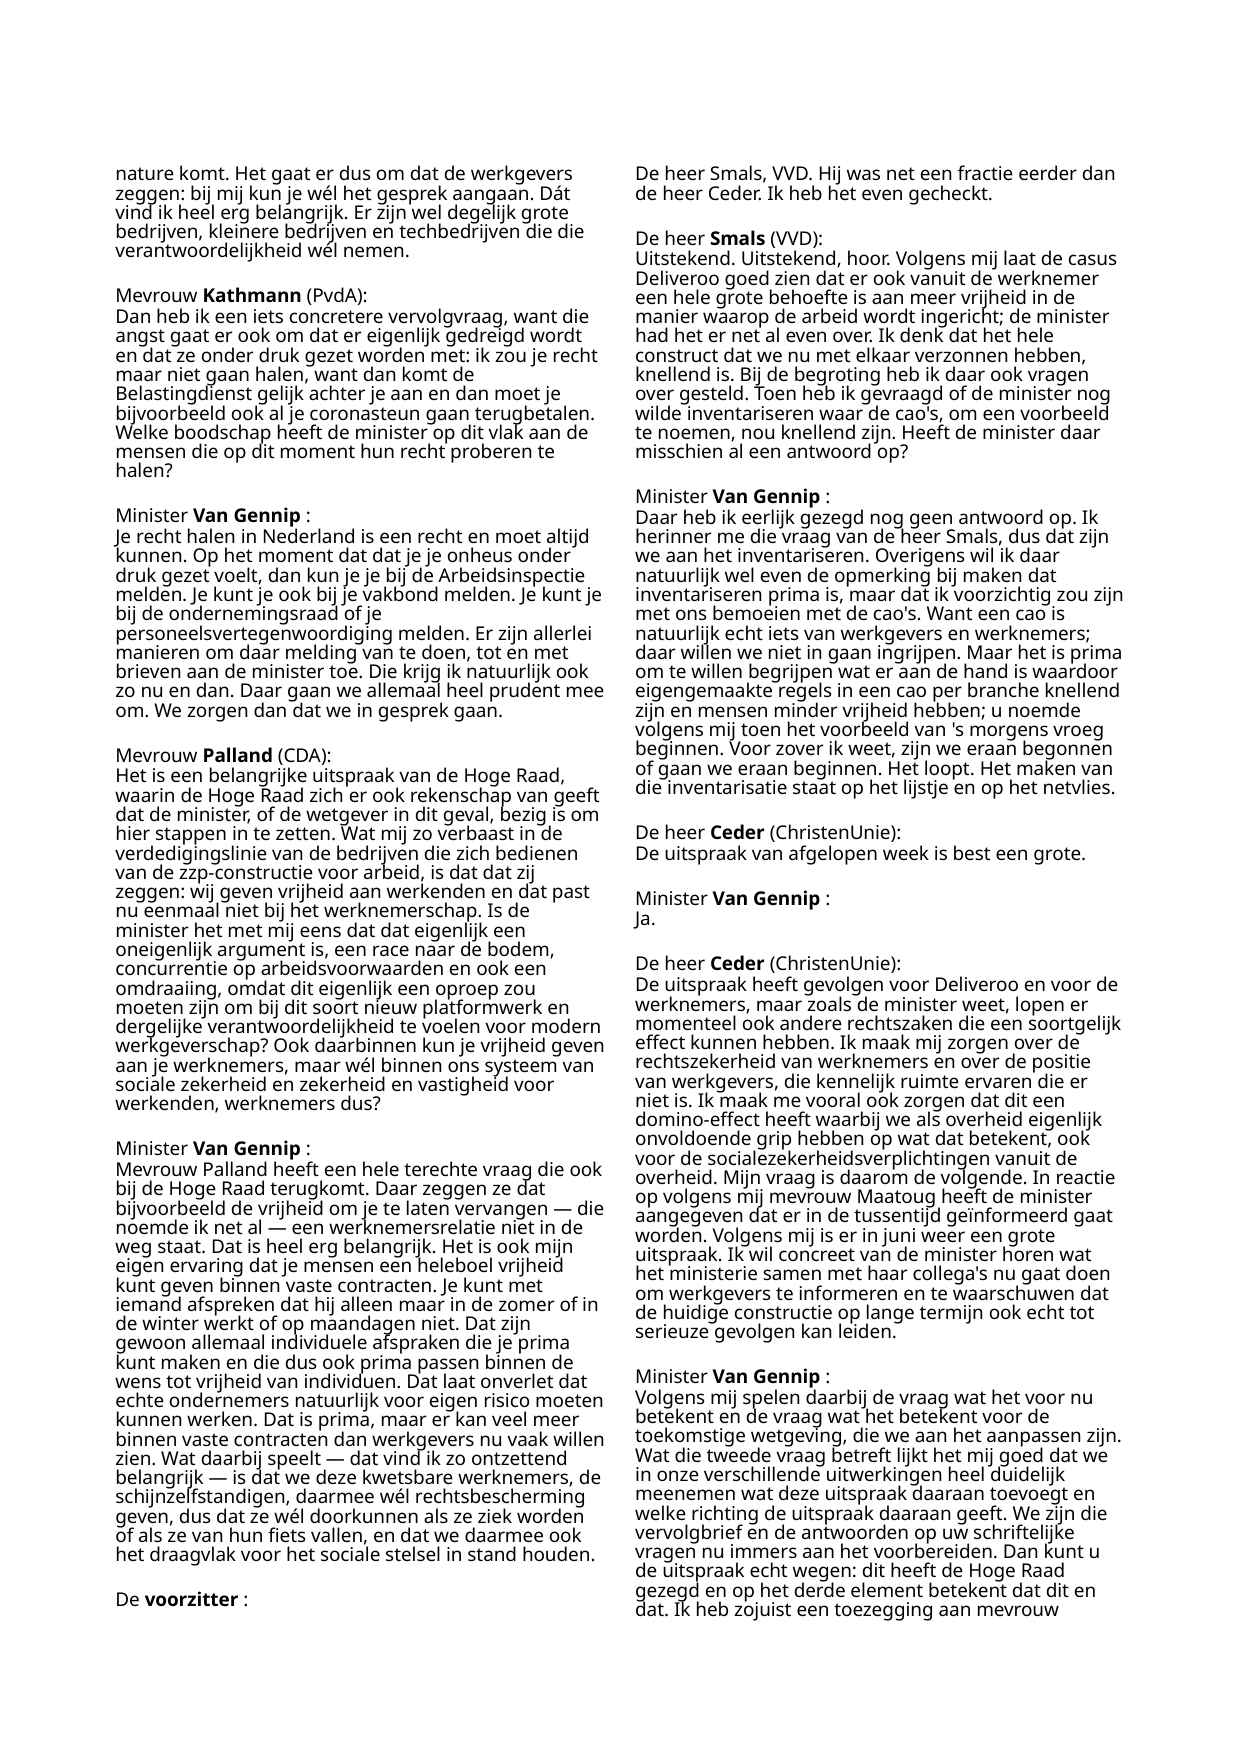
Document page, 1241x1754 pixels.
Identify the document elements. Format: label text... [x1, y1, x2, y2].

text De uitspraak van afgelopen week is best een grote. [635, 844, 1125, 864]
text Mevrouw Palland (CDA): [115, 742, 605, 767]
text Minister Van Gennip : [635, 1363, 1125, 1389]
text Het is een belangrijke uitspraak van de Hoge Raad, waarin de Hoge Raad zich er ook rekenschap van geeft dat de minister, of de wetgever in dit geval, bezig is om hier stappen in te zetten. Wat mij zo verbaast in de verdedigingslinie van de bedrijven die zich bedienen van de zzp-constructie voor arbeid, is dat dat zij zeggen: wij geven vrijheid aan werkenden en dat past nu eenmaal niet bij het werknemerschap. Is de minister het met mij eens dat dat eigenlijk een oneigenlijk argument is, een race naar de bodem, concurrentie op arbeidsvoorwaarden en ook een omdraaiing, omdat dit eigenlijk een oproep zou moeten zijn om bij dit soort nieuw platformwerk en dergelijke verantwoordelijkheid te voelen voor modern werkgeverschap? Ook daarbinnen kun je vrijheid geven aan je werknemers, maar wél binnen ons systeem van sociale zekerheid en zekerheid en vastigheid voor werkenden, werknemers dus? [115, 767, 605, 1114]
text Minister Van Gennip : [635, 483, 1125, 509]
text Volgens mij spelen daarbij de vraag wat het voor nu betekent en de vraag wat het betekent voor de toekomstige wetgeving, die we aan het aanpassen zijn. Wat die tweede vraag betreft lijkt het mij goed dat we in onze verschillende uitwerkingen heel duidelijk meenemen wat deze uitspraak daaraan toevoegt en welke richting de uitspraak daaraan geeft. We zijn die vervolgbrief en de antwoorden op uw schriftelijke vragen nu immers aan het voorbereiden. Dan kunt u de uitspraak echt wegen: dit heeft de Hoge Raad gezegd en op het derde element betekent dat dit en dat. Ik heb zojuist een toezegging aan mevrouw [635, 1389, 1125, 1620]
text Daar heb ik eerlijk gezegd nog geen antwoord op. Ik herinner me die vraag van de heer Smals, dus dat zijn we aan het inventariseren. Overigens wil ik daar natuurlijk wel even de opmerking bij maken dat inventariseren prima is, maar dat ik voorzichtig zou zijn met ons bemoeien met de cao's. Want een cao is natuurlijk echt iets van werkgevers en werknemers; daar willen we niet in gaan ingrijpen. Maar het is prima om te willen begrijpen wat er aan de hand is waardoor eigengemaakte regels in een cao per branche knellend zijn en mensen minder vrijheid hebben; u noemde volgens mij toen het voorbeeld van 's morgens vroeg beginnen. Voor zover ik weet, zijn we eraan begonnen of gaan we eraan beginnen. Het loopt. Het maken van die inventarisatie staat op het lijstje en op het netvlies. [635, 509, 1125, 798]
text Minister Van Gennip : [115, 502, 605, 528]
text De uitspraak heeft gevolgen voor Deliveroo en voor de werknemers, maar zoals de minister weet, lopen er momenteel ook andere rechtszaken die een soortgelijk effect kunnen hebben. Ik maak mij zorgen over de rechtszekerheid van werknemers en over de positie van werkgevers, die kennelijk ruimte ervaren die er niet is. Ik maak me vooral ook zorgen dat dit een domino-effect heeft waarbij we als overheid eigenlijk onvoldoende grip hebben op wat dat betekent, ook voor de socialezekerheidsverplichtingen vanuit de overheid. Mijn vraag is daarom de volgende. In reactie op volgens mij mevrouw Maatoug heeft de minister aangegeven dat er in de tussentijd geïnformeerd gaat worden. Volgens mij is er in juni weer een grote uitspraak. Ik wil concreet van de minister horen wat het ministerie samen met haar collega's nu gaat doen om werkgevers te informeren en te waarschuwen dat de huidige constructie op lange termijn ook echt tot serieuze gevolgen kan leiden. [635, 976, 1125, 1342]
text Mevrouw Kathmann (PvdA): [115, 282, 605, 308]
text De heer Smals, VVD. Hij was net een fractie eerder dan de heer Ceder. Ik heb het even gecheckt. [635, 165, 1125, 204]
text Uitstekend. Uitstekend, hoor. Volgens mij laat de casus Deliveroo goed zien dat er ook vanuit de werknemer een hele grote behoefte is aan meer vrijheid in de manier waarop de arbeid wordt ingericht; de minister had het er net al even over. Ik denk dat het hele construct dat we nu met elkaar verzonnen hebben, knellend is. Bij de begroting heb ik daar ook vragen over gesteld. Toen heb ik gevraagd of de minister nog wilde inventariseren waar de cao's, om een voorbeeld te noemen, nou knellend zijn. Heeft de minister daar misschien al een antwoord op? [635, 250, 1125, 462]
text De heer Ceder (ChristenUnie): [635, 819, 1125, 844]
text Je recht halen in Nederland is een recht en moet altijd kunnen. Op het moment dat dat je je onheus onder druk gezet voelt, dan kun je je bij de Arbeidsinspectie melden. Je kunt je ook bij je vakbond melden. Je kunt je bij de ondernemingsraad of je personeelsvertegenwoordiging melden. Er zijn allerlei manieren om daar melding van te doen, tot en met brieven aan de minister toe. Die krijg ik natuurlijk ook zo nu en dan. Daar gaan we allemaal heel prudent mee om. We zorgen dan dat we in gesprek gaan. [115, 528, 605, 721]
text Mevrouw Palland heeft een hele terechte vraag die ook bij de Hoge Raad terugkomt. Daar zeggen ze dat bijvoorbeeld de vrijheid om je te laten vervangen — die noemde ik net al — een werknemersrelatie niet in de weg staat. Dat is heel erg belangrijk. Het is ook mijn eigen ervaring dat je mensen een heleboel vrijheid kunt geven binnen vaste contracten. Je kunt met iemand afspreken dat hij alleen maar in de zomer of in de winter werkt of op maandagen niet. Dat zijn gewoon allemaal individuele afspraken die je prima kunt maken en die dus ook prima passen binnen de wens tot vrijheid van individuen. Dat laat onverlet dat echte ondernemers natuurlijk voor eigen risico moeten kunnen werken. Dat is prima, maar er kan veel meer binnen vaste contracten dan werkgevers nu vaak willen zien. Wat daarbij speelt — dat vind ik zo ontzettend belangrijk — is dat we deze kwetsbare werknemers, de schijnzelfstandigen, daarmee wél rechtsbescherming geven, dus dat ze wél doorkunnen als ze ziek worden of als ze van hun fiets vallen, en dat we daarmee ook het draagvlak voor het sociale stelsel in stand houden. [115, 1161, 605, 1566]
text Ja. [635, 910, 1125, 930]
text De heer Smals (VVD): [635, 225, 1125, 250]
text De voorzitter : [115, 1586, 605, 1612]
text Minister Van Gennip : [635, 885, 1125, 910]
text nature komt. Het gaat er dus om dat de werkgevers zeggen: bij mij kun je wél het gesprek aangaan. Dát vind ik heel erg belangrijk. Er zijn wel degelijk grote bedrijven, kleinere bedrijven en techbedrijven die die verantwoordelijkheid wél nemen. [115, 165, 605, 262]
text Dan heb ik een iets concretere vervolgvraag, want die angst gaat er ook om dat er eigenlijk gedreigd wordt en dat ze onder druk gezet worden met: ik zou je recht maar niet gaan halen, want dan komt de Belastingdienst gelijk achter je aan en dan moet je bijvoorbeeld ook al je coronasteun gaan terugbetalen. Welke boodschap heeft de minister op dit vlak aan de mensen die op dit moment hun recht proberen te halen? [115, 308, 605, 482]
text De heer Ceder (ChristenUnie): [635, 951, 1125, 976]
text Minister Van Gennip : [115, 1135, 605, 1161]
